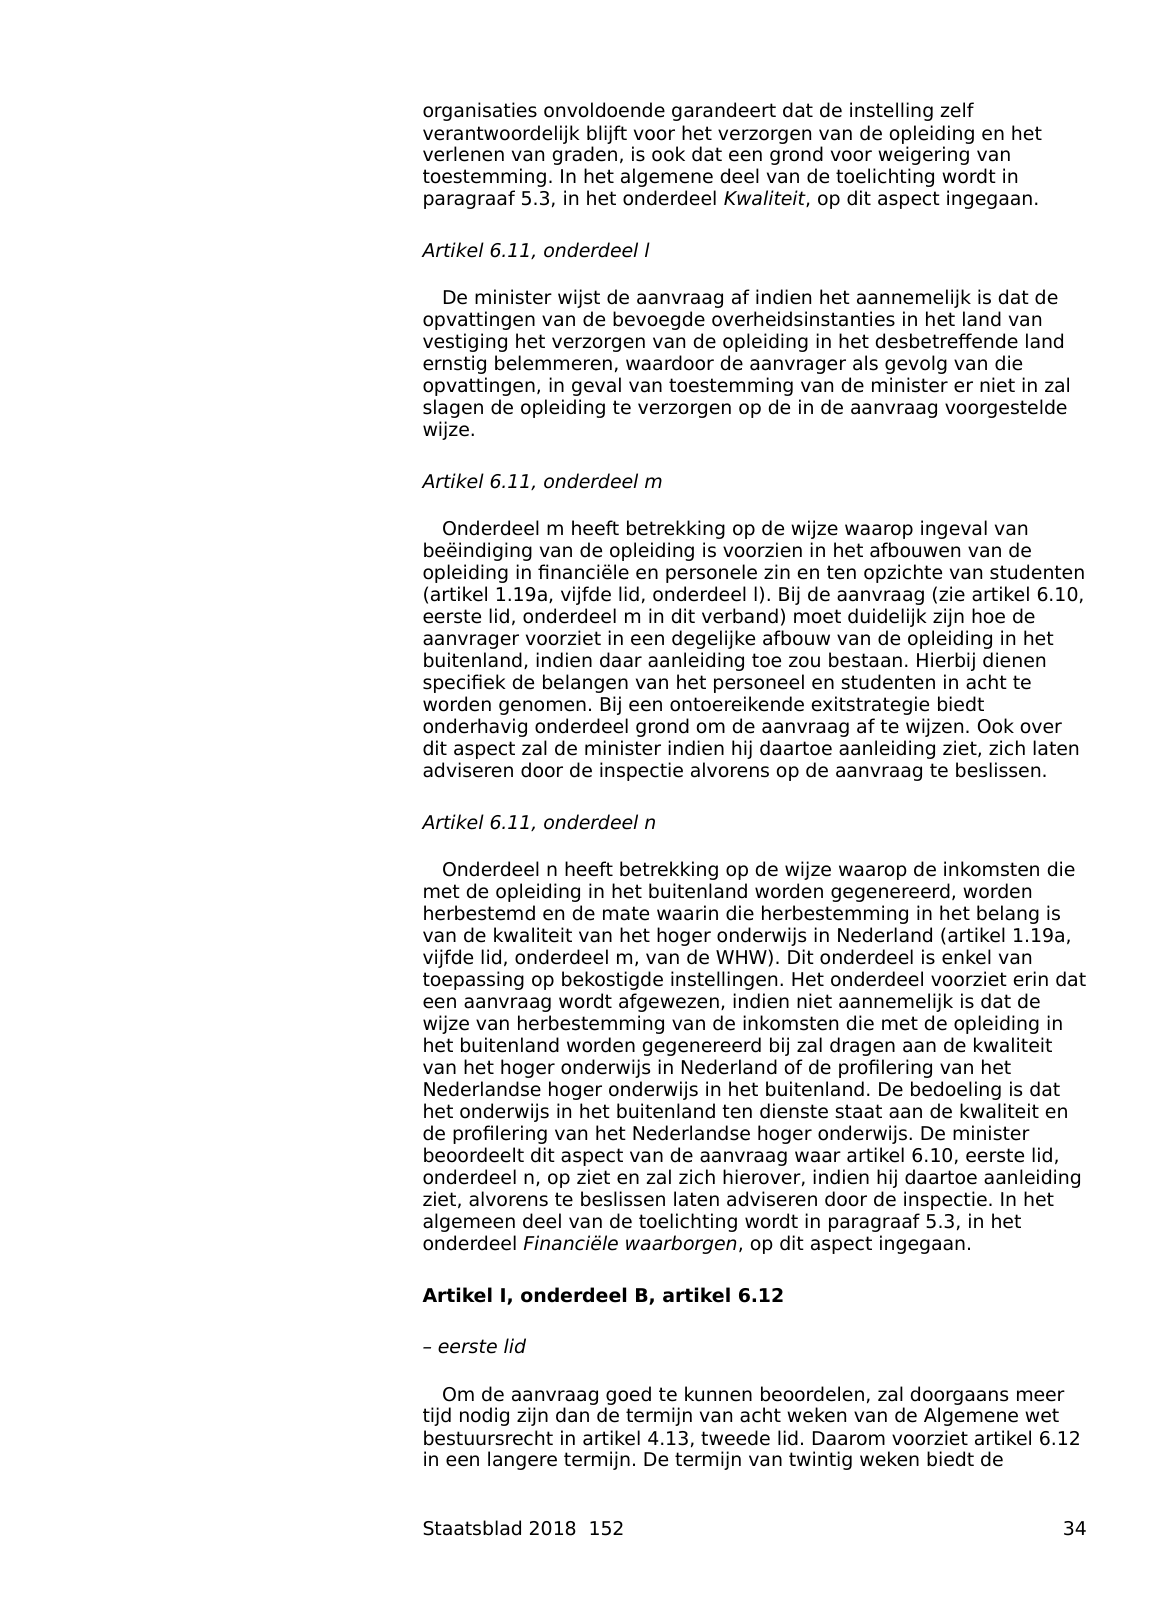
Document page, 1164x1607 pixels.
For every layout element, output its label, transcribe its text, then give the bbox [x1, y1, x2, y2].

text De minister wijst de aanvraag af indien het aannemelijk is dat de opvattingen van de bevoegde overheidsinstanties in het land van vestiging het verzorgen van de opleiding in het desbetreffende land ernstig belemmeren, waardoor de aanvrager als gevolg van die opvattingen, in geval van toestemming van de minister er niet in zal slagen de opleiding te verzorgen op de in de aanvraag voorgestelde wijze. [422, 287, 1087, 441]
text Onderdeel n heeft betrekking op de wijze waarop de inkomsten die met de opleiding in het buitenland worden gegenereerd, worden herbestemd en de mate waarin die herbestemming in het belang is van de kwaliteit van het hoger onderwijs in Nederland (artikel 1.19a, vijfde lid, onderdeel m, van de WHW). Dit onderdeel is enkel van toepassing op bekostigde instellingen. Het onderdeel voorziet erin dat een aanvraag wordt afgewezen, indien niet aannemelijk is dat de wijze van herbestemming van de inkomsten die met de opleiding in het buitenland worden gegenereerd bij zal dragen aan de kwaliteit van het hoger onderwijs in Nederland of de profilering van het Nederlandse hoger onderwijs in het buitenland. De bedoeling is dat het onderwijs in het buitenland ten dienste staat aan de kwaliteit en de profilering van het Nederlandse hoger onderwijs. De minister beoordeelt dit aspect van de aanvraag waar artikel 6.10, eerste lid, onderdeel n, op ziet en zal zich hierover, indien hij daartoe aanleiding ziet, alvorens te beslissen laten adviseren door de inspectie. In het algemeen deel van de toelichting wordt in paragraaf 5.3, in het onderdeel Financiële waarborgen, op dit aspect ingegaan. [422, 859, 1087, 1254]
subtitle Artikel 6.11, onderdeel m [422, 471, 1087, 493]
subtitle – eerste lid [422, 1336, 1087, 1358]
text Om de aanvraag goed te kunnen beoordelen, zal doorgaans meer tijd nodig zijn dan de termijn van acht weken van de Algemene wet bestuursrecht in artikel 4.13, tweede lid. Daarom voorziet artikel 6.12 in een langere termijn. De termijn van twintig weken biedt de [422, 1383, 1087, 1471]
subtitle Artikel 6.11, onderdeel l [422, 240, 1087, 262]
text Onderdeel m heeft betrekking op de wijze waarop ingeval van beëindiging van de opleiding is voorzien in het afbouwen van de opleiding in financiële en personele zin en ten opzichte van studenten (artikel 1.19a, vijfde lid, onderdeel l). Bij de aanvraag (zie artikel 6.10, eerste lid, onderdeel m in dit verband) moet duidelijk zijn hoe de aanvrager voorziet in een degelijke afbouw van de opleiding in het buitenland, indien daar aanleiding toe zou bestaan. Hierbij dienen specifiek de belangen van het personeel en studenten in acht te worden genomen. Bij een ontoereikende exitstrategie biedt onderhavig onderdeel grond om de aanvraag af te wijzen. Ook over dit aspect zal de minister indien hij daartoe aanleiding ziet, zich laten adviseren door de inspectie alvorens op de aanvraag te beslissen. [422, 518, 1087, 782]
subtitle Artikel 6.11, onderdeel n [422, 812, 1087, 834]
subtitle Artikel I, onderdeel B, artikel 6.12 [422, 1284, 1087, 1306]
text organisaties onvoldoende garandeert dat de instelling zelf verantwoordelijk blijft voor het verzorgen van de opleiding en het verlenen van graden, is ook dat een grond voor weigering van toestemming. In het algemene deel van de toelichting wordt in paragraaf 5.3, in het onderdeel Kwaliteit, op dit aspect ingegaan. [422, 100, 1087, 210]
